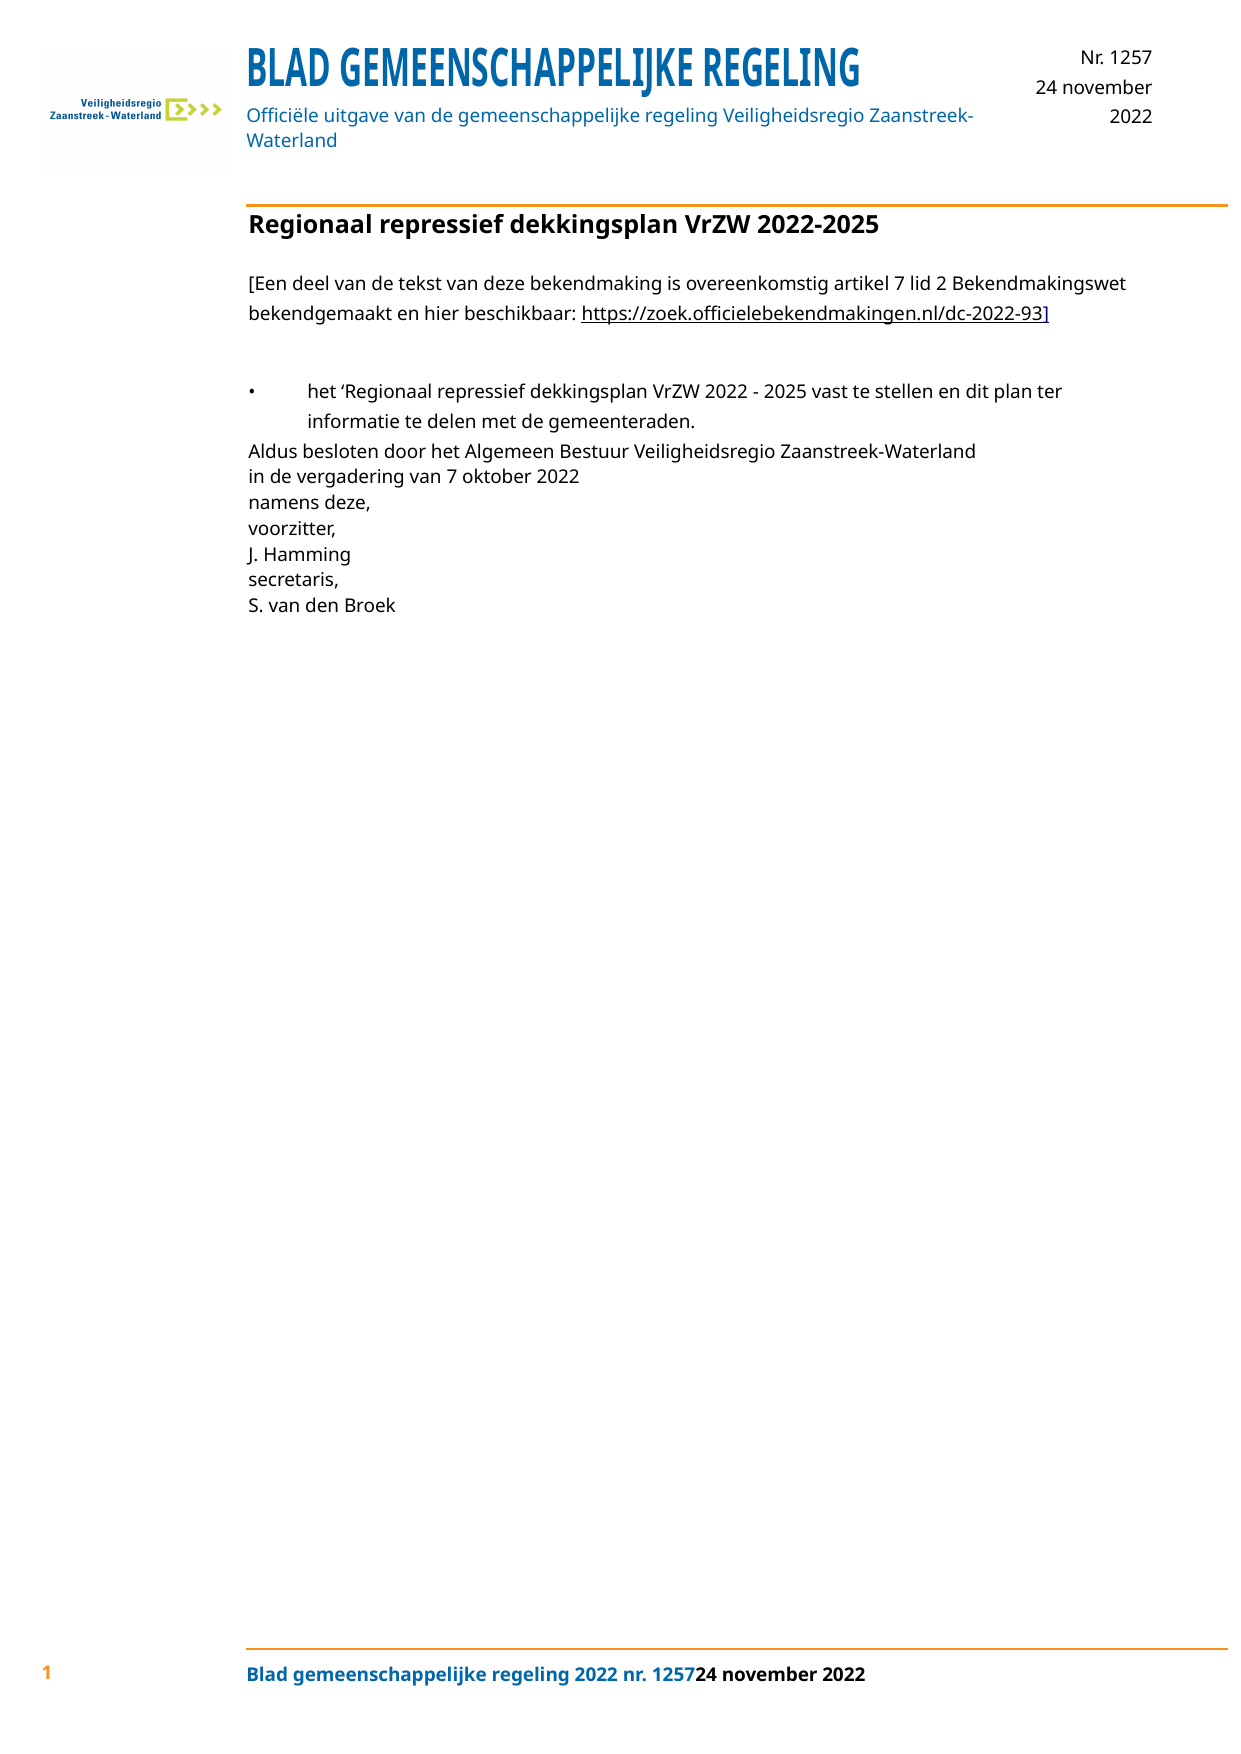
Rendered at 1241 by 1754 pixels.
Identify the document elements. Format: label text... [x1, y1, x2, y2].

text namens deze, [248, 489, 1152, 515]
text secretaris, [248, 567, 1152, 592]
text J. Hamming [248, 541, 1152, 567]
text Regionaal repressief dekkingsplan VrZW 2022-2025 [248, 207, 1152, 241]
text Aldus besloten door het Algemeen Bestuur Veiligheidsregio Zaanstreek-Waterland [248, 438, 1152, 464]
text voorzitter, [248, 515, 1152, 541]
text in de vergadering van 7 oktober 2022 [248, 464, 1152, 489]
list het ‘Regionaal repressief dekkingsplan VrZW 2022 - 2025 vast te stellen en dit plan ter informatie te delen met de gemeenteraden. [248, 379, 1152, 434]
text [Een deel van de tekst van deze bekendmaking is overeenkomstig artikel 7 lid 2 Bekendmakingswet bekendgemaakt en hier beschikbaar: https://zoek.officielebekendmakingen.nl/dc-2022-93] [248, 270, 1152, 326]
picture [41, 47, 231, 172]
text S. van den Broek [248, 592, 1152, 618]
